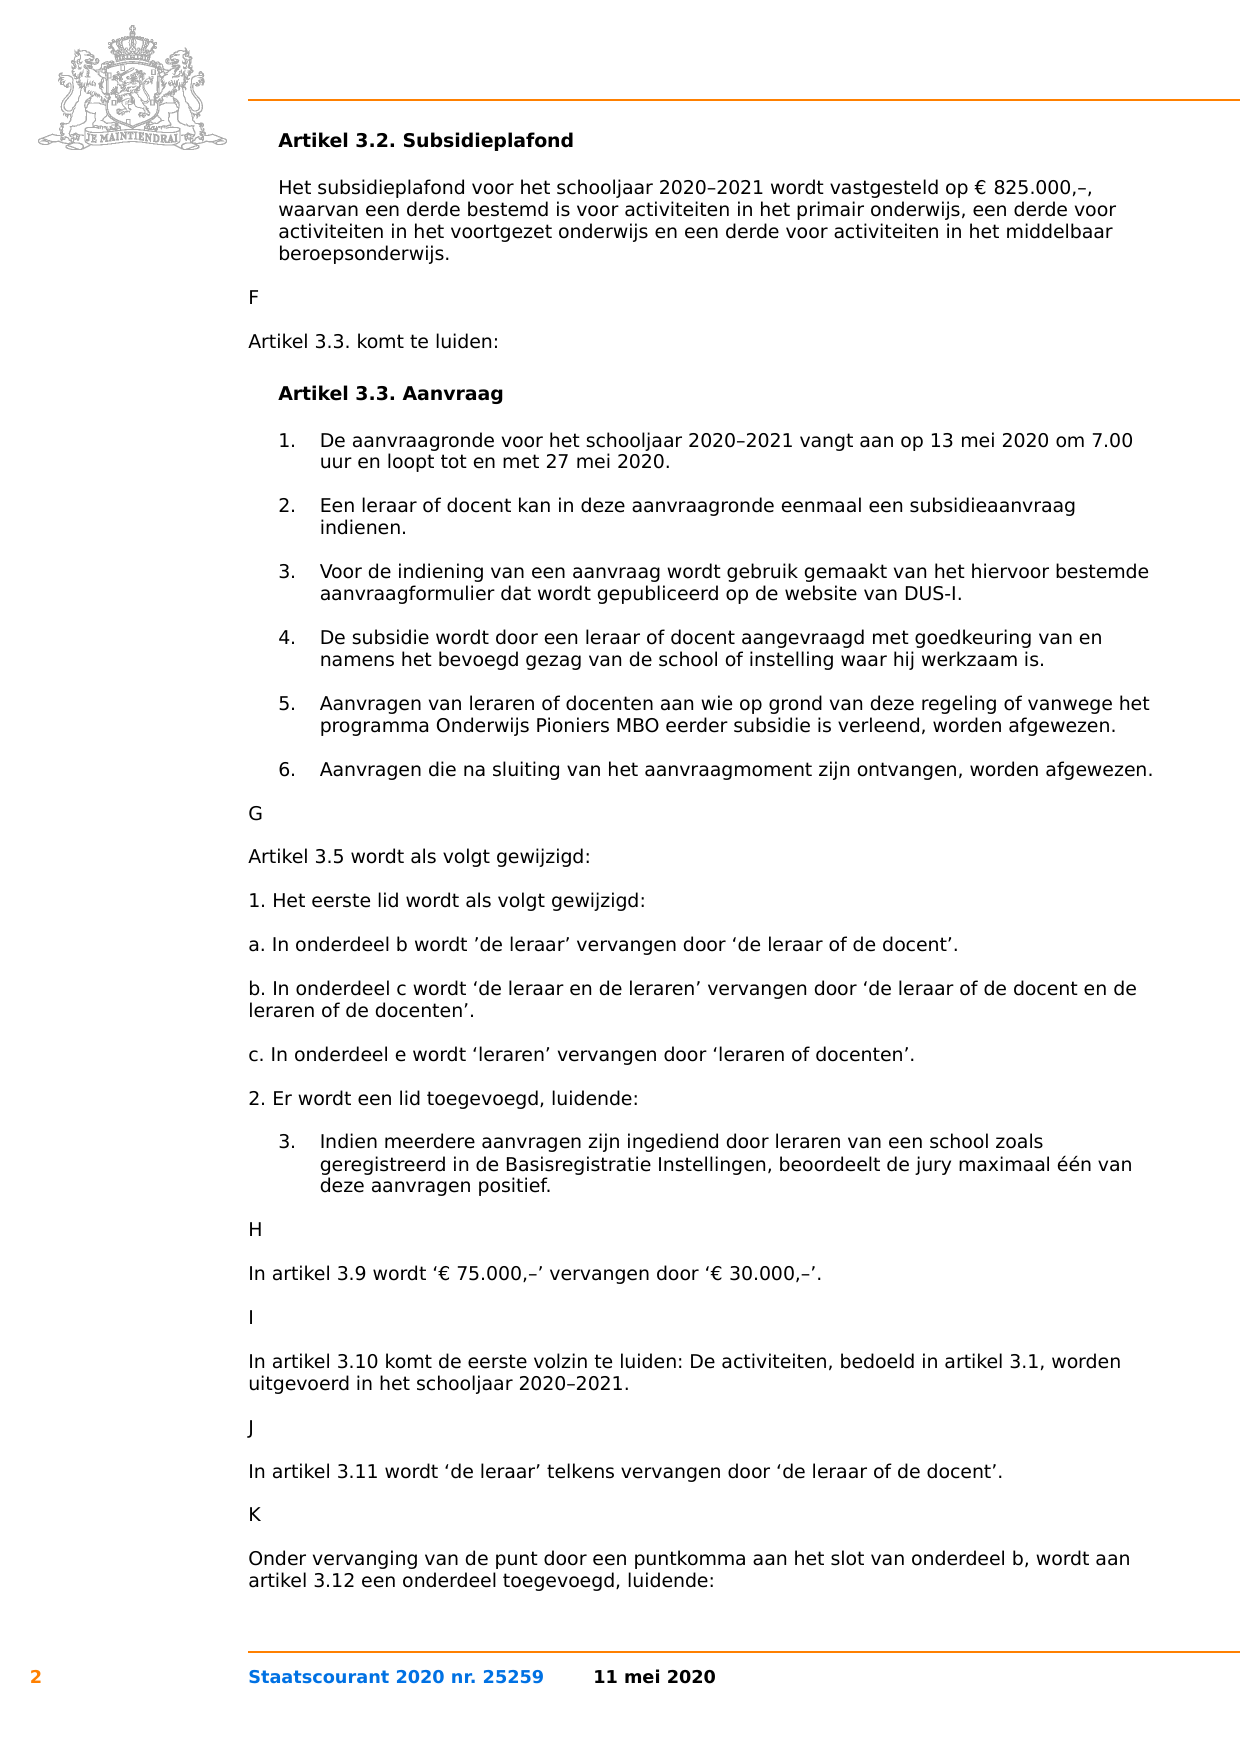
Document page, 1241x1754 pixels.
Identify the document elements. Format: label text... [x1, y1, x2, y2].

text 2. Een leraar of docent kan in deze aanvraagronde eenmaal een subsidieaanvraag indienen. [278, 495, 1163, 539]
text 2. Er wordt een lid toegevoegd, luidende: [248, 1088, 1163, 1109]
picture [38, 25, 227, 150]
text 3. Voor de indiening van een aanvraag wordt gebruik gemaakt van het hiervoor bestemde aanvraagformulier dat wordt gepubliceerd op de website van DUS-I. [278, 561, 1163, 605]
text c. In onderdeel e wordt ‘leraren’ vervangen door ‘leraren of docenten’. [248, 1044, 1163, 1066]
text F [248, 287, 1163, 309]
text K [248, 1504, 1163, 1526]
text In artikel 3.9 wordt ‘€ 75.000,–’ vervangen door ‘€ 30.000,–’. [248, 1263, 1163, 1285]
text Het subsidieplafond voor het schooljaar 2020–2021 wordt vastgesteld op € 825.000,–, waarvan een derde bestemd is voor activiteiten in het primair onderwijs, een derde voor activiteiten in het voortgezet onderwijs en een derde voor activiteiten in het middelbaar beroepsonderwijs. [278, 177, 1163, 265]
text Artikel 3.5 wordt als volgt gewijzigd: [248, 846, 1163, 868]
subtitle Artikel 3.3. Aanvraag [278, 382, 1163, 404]
text In artikel 3.10 komt de eerste volzin te luiden: De activiteiten, bedoeld in artikel 3.1, worden uitgevoerd in het schooljaar 2020–2021. [248, 1351, 1163, 1395]
text 3. Indien meerdere aanvragen zijn ingediend door leraren van een school zoals geregistreerd in de Basisregistratie Instellingen, beoordeelt de jury maximaal één van deze aanvragen positief. [278, 1131, 1163, 1197]
text H [248, 1219, 1163, 1241]
text In artikel 3.11 wordt ‘de leraar’ telkens vervangen door ‘de leraar of de docent’. [248, 1461, 1163, 1482]
text J [248, 1417, 1163, 1439]
text a. In onderdeel b wordt ’de leraar’ vervangen door ‘de leraar of de docent’. [248, 934, 1163, 956]
text b. In onderdeel c wordt ‘de leraar en de leraren’ vervangen door ‘de leraar of de docent en de leraren of de docenten’. [248, 978, 1163, 1022]
text Onder vervanging van de punt door een puntkomma aan het slot van onderdeel b, wordt aan artikel 3.12 een onderdeel toegevoegd, luidende: [248, 1548, 1163, 1592]
text G [248, 802, 1163, 824]
text I [248, 1307, 1163, 1329]
text 1. Het eerste lid wordt als volgt gewijzigd: [248, 890, 1163, 912]
text 6. Aanvragen die na sluiting van het aanvraagmoment zijn ontvangen, worden afgewezen. [278, 759, 1163, 781]
text 5. Aanvragen van leraren of docenten aan wie op grond van deze regeling of vanwege het programma Onderwijs Pioniers MBO eerder subsidie is verleend, worden afgewezen. [278, 693, 1163, 737]
text Artikel 3.3. komt te luiden: [248, 331, 1163, 352]
text 1. De aanvraagronde voor het schooljaar 2020–2021 vangt aan op 13 mei 2020 om 7.00 uur en loopt tot en met 27 mei 2020. [278, 429, 1163, 473]
subtitle Artikel 3.2. Subsidieplafond [278, 130, 1163, 152]
text 4. De subsidie wordt door een leraar of docent aangevraagd met goedkeuring van en namens het bevoegd gezag van de school of instelling waar hij werkzaam is. [278, 627, 1163, 671]
